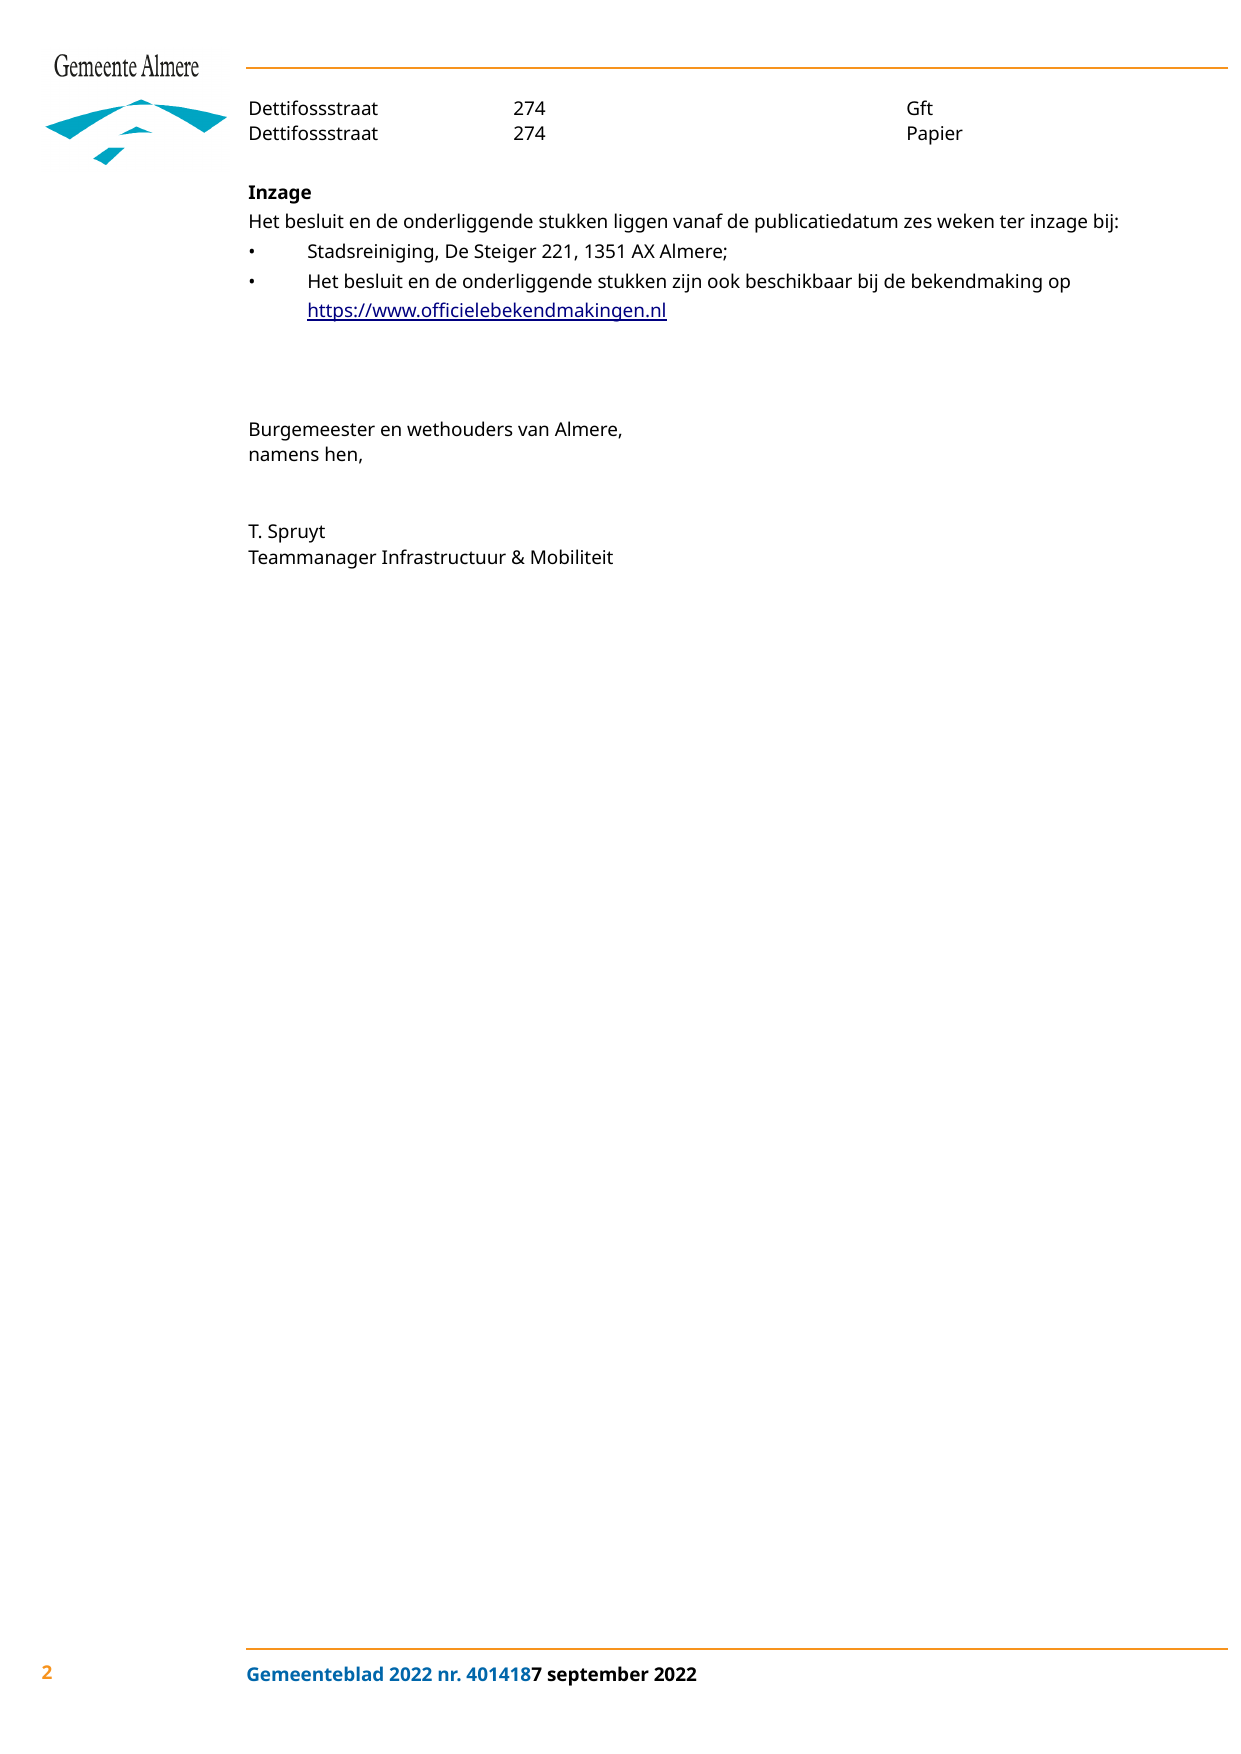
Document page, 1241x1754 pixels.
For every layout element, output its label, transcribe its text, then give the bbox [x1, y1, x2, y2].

list Het besluit en de onderliggende stukken zijn ook beschikbaar bij de bekendmaking op https://www.officielebekendmakingen.nl [248, 268, 1152, 323]
picture [41, 47, 231, 172]
table_cell 274 [513, 121, 906, 146]
table_cell Papier [906, 121, 1152, 146]
text Inzage [248, 179, 1152, 205]
text namens hen, [248, 441, 1152, 467]
table_cell 274 [513, 95, 906, 121]
list Stadsreiniging, De Steiger 221, 1351 AX Almere; [248, 238, 1152, 264]
table_cell Gft [906, 95, 1152, 121]
text Teammanager Infrastructuur & Mobiliteit [248, 544, 1152, 570]
text Burgemeester en wethouders van Almere, [248, 416, 1152, 441]
text T. Spruyt [248, 519, 1152, 544]
table_cell Dettifossstraat [248, 121, 513, 146]
text Het besluit en de onderliggende stukken liggen vanaf de publicatiedatum zes weken ter inzage bij: [248, 209, 1152, 234]
table_cell Dettifossstraat [248, 95, 513, 121]
